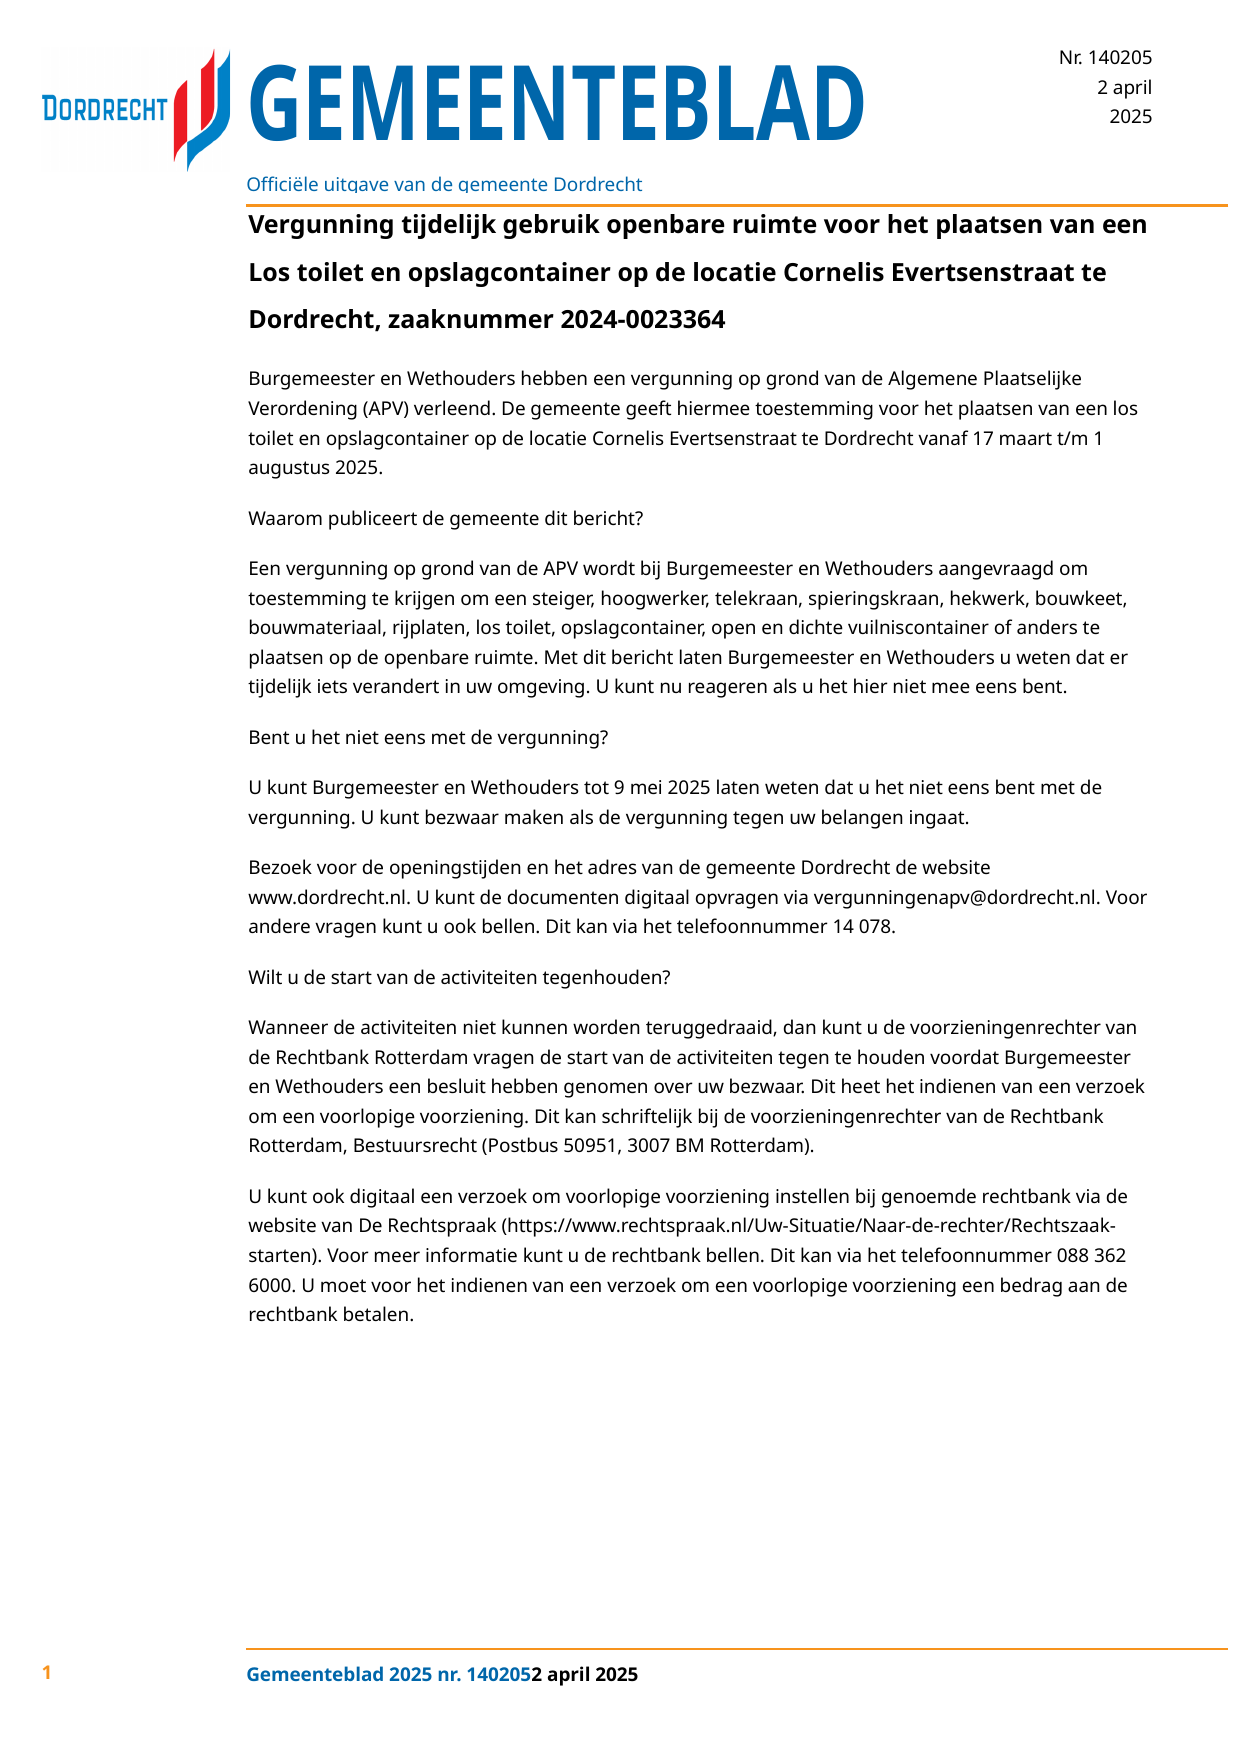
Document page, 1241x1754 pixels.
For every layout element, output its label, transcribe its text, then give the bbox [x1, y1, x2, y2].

picture [41, 47, 231, 172]
text Een vergunning op grond van de APV wordt bij Burgemeester en Wethouders aangevraagd om toestemming te krijgen om een steiger, hoogwerker, telekraan, spieringskraan, hekwerk, bouwkeet, bouwmateriaal, rijplaten, los toilet, opslagcontainer, open en dichte vuilniscontainer of anders te plaatsen op de openbare ruimte. Met dit bericht laten Burgemeester en Wethouders u weten dat er tijdelijk iets verandert in uw omgeving. U kunt nu reageren als u het hier niet mee eens bent. [248, 555, 1152, 699]
text Waarom publiceert de gemeente dit bericht? [248, 505, 1152, 530]
text U kunt ook digitaal een verzoek om voorlopige voorziening instellen bij genoemde rechtbank via de website van De Rechtspraak (https://www.rechtspraak.nl/Uw-Situatie/Naar-de-rechter/Rechtszaak-starten). Voor meer informatie kunt u de rechtbank bellen. Dit kan via het telefoonnummer 088 362 6000. U moet voor het indienen van een verzoek om een voorlopige voorziening een bedrag aan de rechtbank betalen. [248, 1183, 1152, 1327]
text Bezoek voor de openingstijden en het adres van de gemeente Dordrecht de website www.dordrecht.nl. U kunt de documenten digitaal opvragen via vergunningenapv@dordrecht.nl. Voor andere vragen kunt u ook bellen. Dit kan via het telefoonnummer 14 078. [248, 854, 1152, 939]
text Vergunning tijdelijk gebruik openbare ruimte voor het plaatsen van een Los toilet en opslagcontainer op de locatie Cornelis Evertsenstraat te Dordrecht, zaaknummer 2024-0023364 [248, 207, 1152, 336]
text U kunt Burgemeester en Wethouders tot 9 mei 2025 laten weten dat u het niet eens bent met de vergunning. U kunt bezwaar maken als de vergunning tegen uw belangen ingaat. [248, 774, 1152, 829]
text Burgemeester en Wethouders hebben een vergunning op grond van de Algemene Plaatselijke Verordening (APV) verleend. De gemeente geeft hiermee toestemming voor het plaatsen van een los toilet en opslagcontainer op de locatie Cornelis Evertsenstraat te Dordrecht vanaf 17 maart t/m 1 augustus 2025. [248, 366, 1152, 480]
text Wanneer de activiteiten niet kunnen worden teruggedraaid, dan kunt u de voorzieningenrechter van de Rechtbank Rotterdam vragen de start van de activiteiten tegen te houden voordat Burgemeester en Wethouders een besluit hebben genomen over uw bezwaar. Dit heet het indienen van een verzoek om een voorlopige voorziening. Dit kan schriftelijk bij de voorzieningenrechter van de Rechtbank Rotterdam, Bestuursrecht (Postbus 50951, 3007 BM Rotterdam). [248, 1014, 1152, 1158]
text Bent u het niet eens met de vergunning? [248, 724, 1152, 749]
text Wilt u de start van de activiteiten tegenhouden? [248, 964, 1152, 989]
